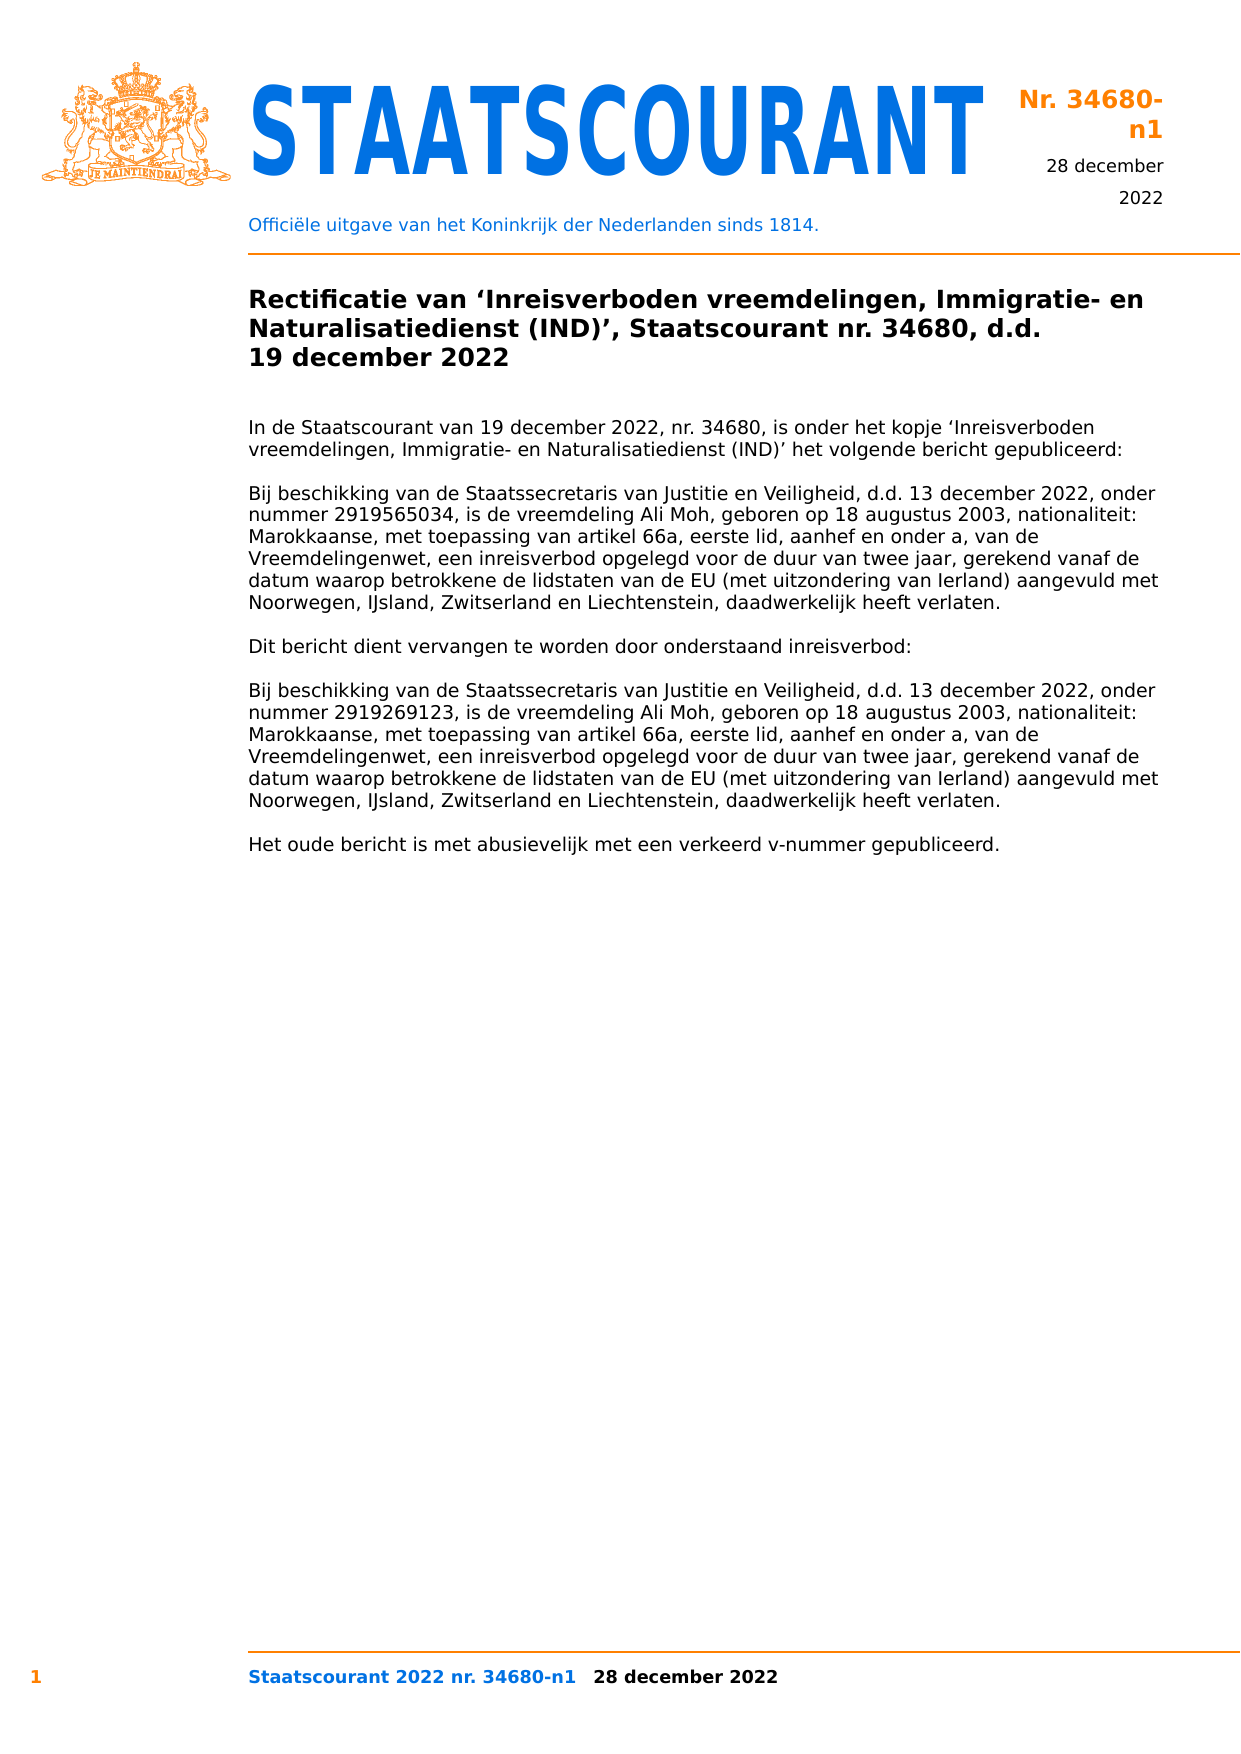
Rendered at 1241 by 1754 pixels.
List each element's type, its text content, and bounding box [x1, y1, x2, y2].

table_header Nr. 34680-n1 [998, 62, 1240, 150]
table_cell Officiële uitgave van het Koninkrijk der Nederlanden sinds 1814. [248, 215, 1240, 253]
text Dit bericht dient vervangen te worden door onderstaand inreisverbod: [248, 636, 1163, 658]
table_header [25, 62, 248, 253]
subtitle Rectificatie van ‘Inreisverboden vreemdelingen, Immigratie- en Naturalisatiedienst (IND)’, Staatscourant nr. 34680, d.d. 19 december 2022 [248, 285, 1163, 373]
text Bij beschikking van de Staatssecretaris van Justitie en Veiligheid, d.d. 13 december 2022, onder nummer 2919565034, is de vreemdeling Ali Moh, geboren op 18 augustus 2003, nationaliteit: Marokkaanse, met toepassing van artikel 66a, eerste lid, aanhef en onder a, van de Vreemdelingenwet, een inreisverbod opgelegd voor de duur van twee jaar, gerekend vanaf de datum waarop betrokkene de lidstaten van de EU (met uitzondering van Ierland) aangevuld met Noorwegen, IJsland, Zwitserland en Liechtenstein, daadwerkelijk heeft verlaten. [248, 482, 1163, 614]
table_cell 2022 [998, 183, 1240, 215]
text Bij beschikking van de Staatssecretaris van Justitie en Veiligheid, d.d. 13 december 2022, onder nummer 2919269123, is de vreemdeling Ali Moh, geboren op 18 augustus 2003, nationaliteit: Marokkaanse, met toepassing van artikel 66a, eerste lid, aanhef en onder a, van de Vreemdelingenwet, een inreisverbod opgelegd voor de duur van twee jaar, gerekend vanaf de datum waarop betrokkene de lidstaten van de EU (met uitzondering van Ierland) aangevuld met Noorwegen, IJsland, Zwitserland en Liechtenstein, daadwerkelijk heeft verlaten. [248, 680, 1163, 812]
text In de Staatscourant van 19 december 2022, nr. 34680, is onder het kopje ‘Inreisverboden vreemdelingen, Immigratie- en Naturalisatiedienst (IND)’ het volgende bericht gepubliceerd: [248, 417, 1163, 461]
table_cell 28 december [998, 150, 1240, 182]
text Het oude bericht is met abusievelijk met een verkeerd v-nummer gepubliceerd. [248, 834, 1163, 856]
picture [41, 62, 231, 186]
table_header STAATSCOURANT [248, 62, 998, 215]
